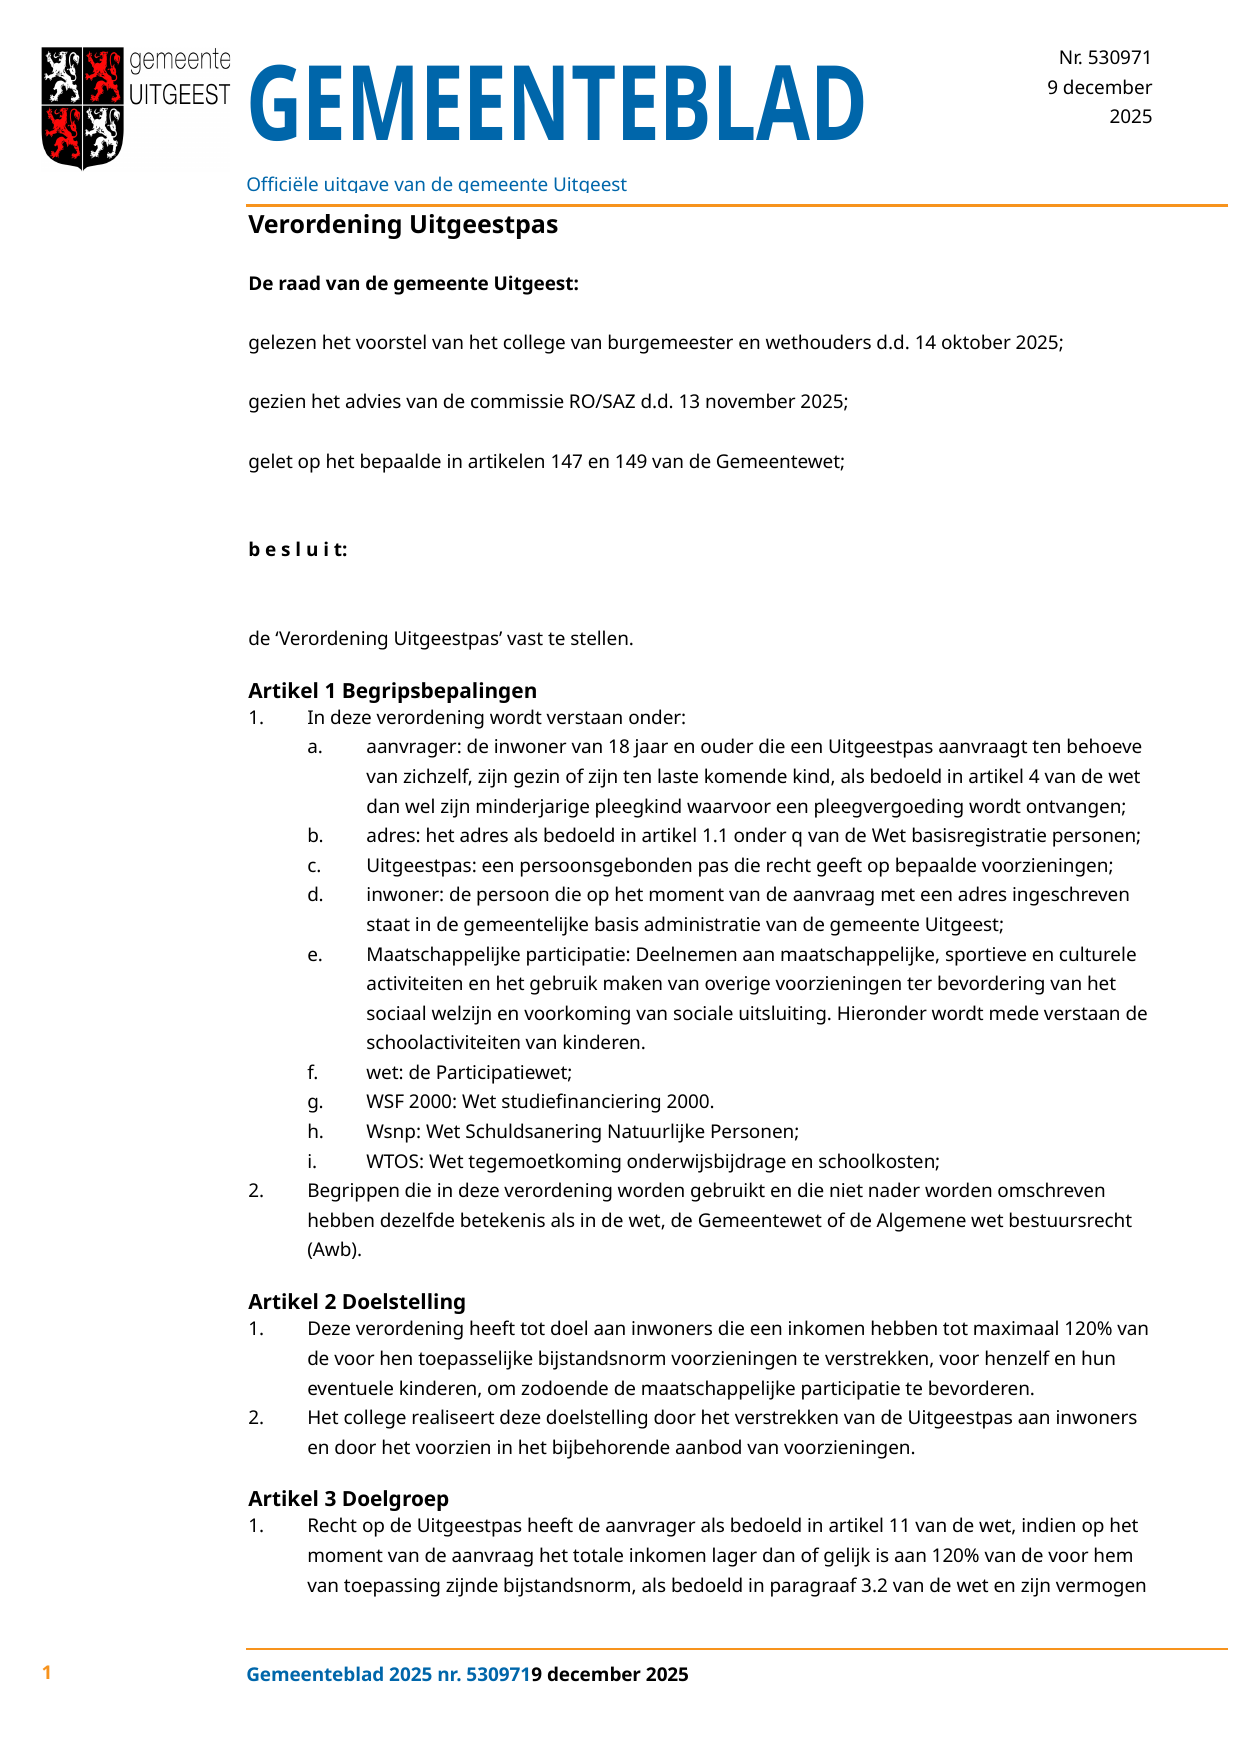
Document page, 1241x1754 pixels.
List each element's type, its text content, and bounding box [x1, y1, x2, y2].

list WTOS: Wet tegemoetkoming onderwijsbijdrage en schoolkosten; [307, 1148, 1152, 1174]
list Het college realiseert deze doelstelling door het verstrekken van de Uitgeestpas aan inwoners en door het voorzien in het bijbehorende aanbod van voorzieningen. [248, 1404, 1152, 1459]
list Begrippen die in deze verordening worden gebruikt en die niet nader worden omschreven hebben dezelfde betekenis als in de wet, de Gemeentewet of de Algemene wet bestuursrecht (Awb). [248, 1177, 1152, 1262]
text Artikel 1 Begripsbepalingen [248, 676, 1152, 704]
list WSF 2000: Wet studiefinanciering 2000. [307, 1089, 1152, 1114]
text gelezen het voorstel van het college van burgemeester en wethouders d.d. 14 oktober 2025; [248, 329, 1152, 355]
list inwoner: de persoon die op het moment van de aanvraag met een adres ingeschreven staat in de gemeentelijke basis administratie van de gemeente Uitgeest; [307, 882, 1152, 937]
text de ‘Verordening Uitgeestpas’ vast te stellen. [248, 625, 1152, 651]
list In deze verordening wordt verstaan onder: [248, 704, 1152, 730]
text b e s l u i t: [248, 537, 1152, 562]
text Artikel 3 Doelgroep [248, 1484, 1152, 1513]
text Verordening Uitgeestpas [248, 207, 1152, 241]
text De raad van de gemeente Uitgeest: [248, 270, 1152, 296]
picture [41, 47, 231, 172]
list Recht op de Uitgeestpas heeft de aanvrager als bedoeld in artikel 11 van de wet, indien op het moment van de aanvraag het totale inkomen lager dan of gelijk is aan 120% van de voor hem van toepassing zijnde bijstandsnorm, als bedoeld in paragraaf 3.2 van de wet en zijn vermogen [248, 1513, 1152, 1598]
text Artikel 2 Doelstelling [248, 1287, 1152, 1316]
list Maatschappelijke participatie: Deelnemen aan maatschappelijke, sportieve en culturele activiteiten en het gebruik maken van overige voorzieningen ter bevordering van het sociaal welzijn en voorkoming van sociale uitsluiting. Hieronder wordt mede verstaan de schoolactiviteiten van kinderen. [307, 941, 1152, 1055]
text gelet op het bepaalde in artikelen 147 en 149 van de Gemeentewet; [248, 448, 1152, 473]
list aanvrager: de inwoner van 18 jaar en ouder die een Uitgeestpas aanvraagt ten behoeve van zichzelf, zijn gezin of zijn ten laste komende kind, als bedoeld in artikel 4 van de wet dan wel zijn minderjarige pleegkind waarvoor een pleegvergoeding wordt ontvangen; [307, 734, 1152, 819]
list wet: de Participatiewet; [307, 1059, 1152, 1085]
list adres: het adres als bedoeld in artikel 1.1 onder q van de Wet basisregistratie personen; [307, 822, 1152, 848]
text gezien het advies van de commissie RO/SAZ d.d. 13 november 2025; [248, 389, 1152, 414]
list Uitgeestpas: een persoonsgebonden pas die recht geeft op bepaalde voorzieningen; [307, 852, 1152, 878]
list Wsnp: Wet Schuldsanering Natuurlijke Personen; [307, 1118, 1152, 1144]
list Deze verordening heeft tot doel aan inwoners die een inkomen hebben tot maximaal 120% van de voor hen toepasselijke bijstandsnorm voorzieningen te verstrekken, voor henzelf en hun eventuele kinderen, om zodoende de maatschappelijke participatie te bevorderen. [248, 1316, 1152, 1400]
